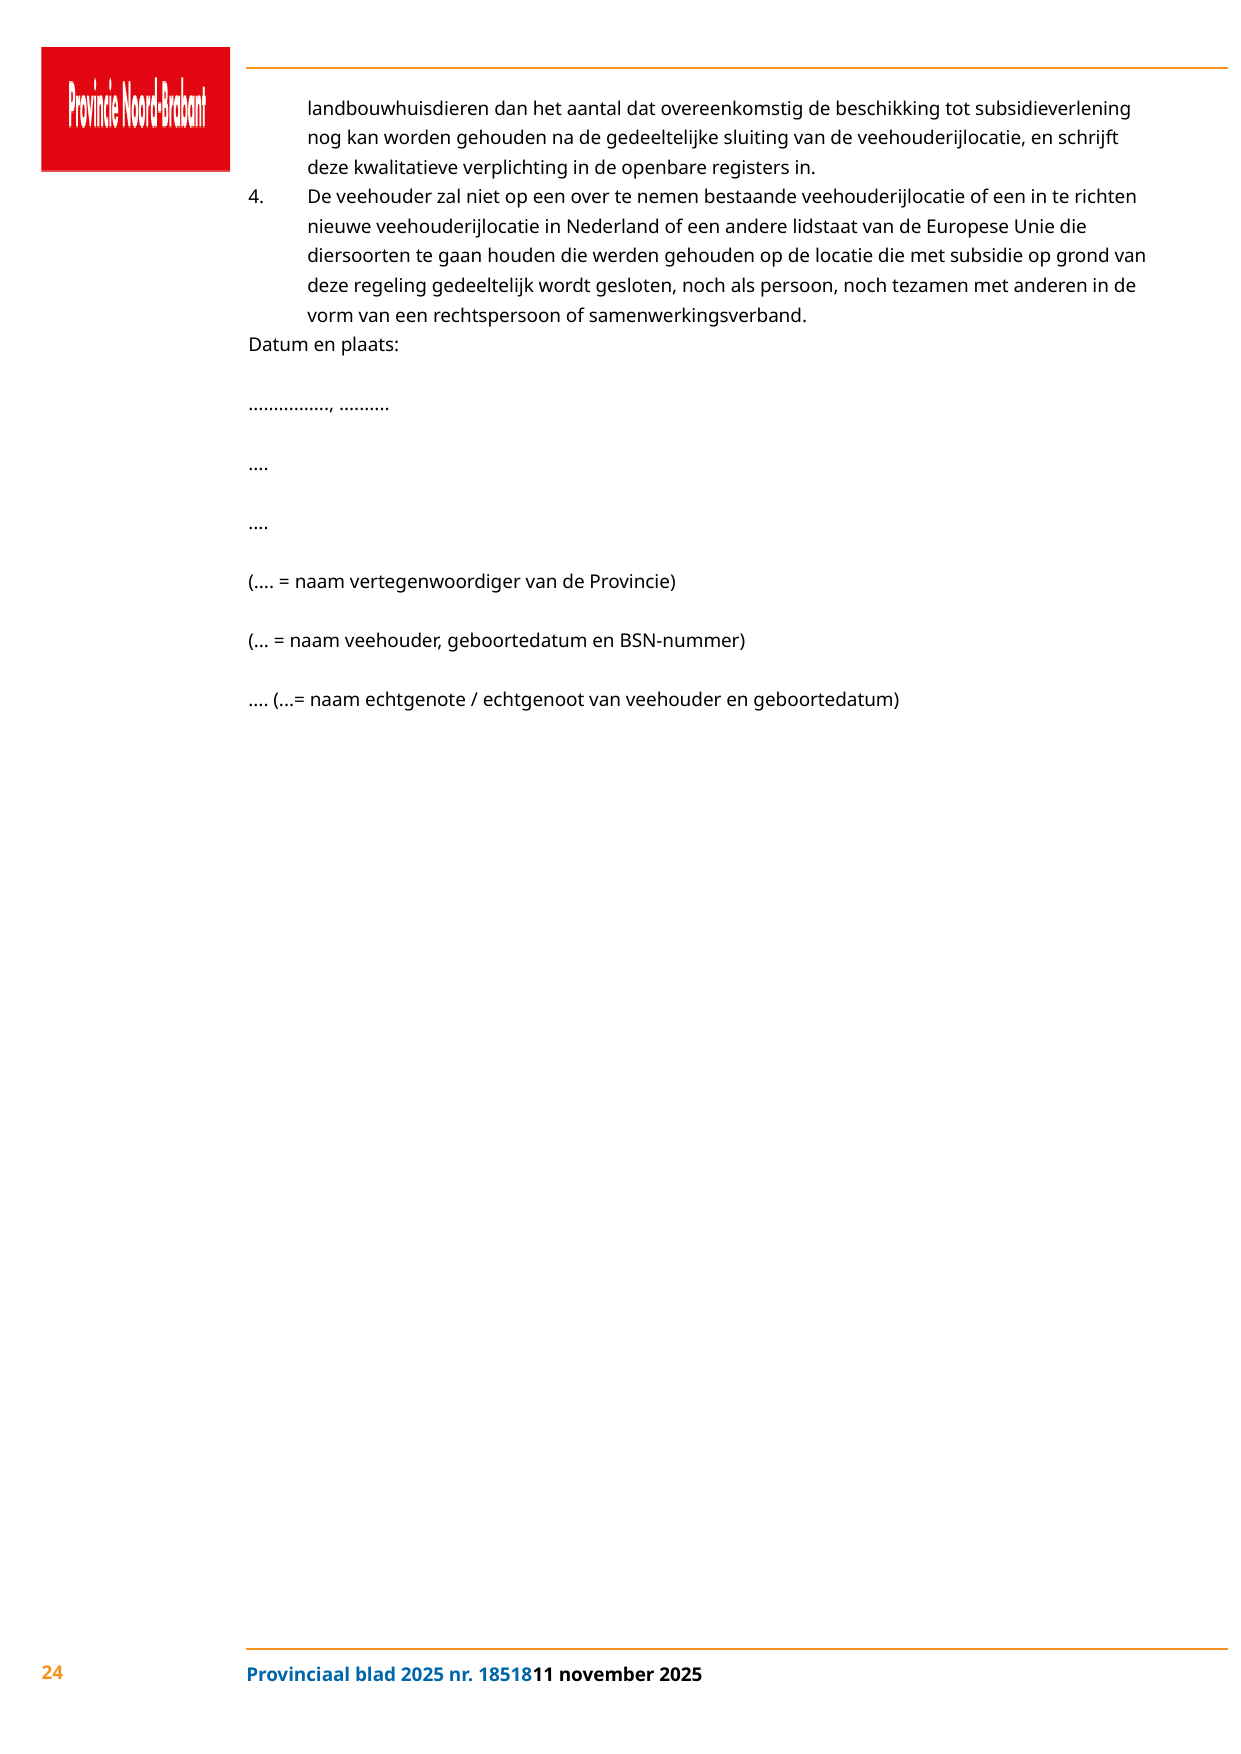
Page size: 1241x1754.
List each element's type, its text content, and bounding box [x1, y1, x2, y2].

text .... [248, 509, 1152, 535]
list De veehouder zal niet op een over te nemen bestaande veehouderijlocatie of een in te richten nieuwe veehouderijlocatie in Nederland of een andere lidstaat van de Europese Unie die diersoorten te gaan houden die werden gehouden op de locatie die met subsidie op grond van deze regeling gedeeltelijk wordt gesloten, noch als persoon, noch tezamen met anderen in de vorm van een rechtspersoon of samenwerkingsverband. [248, 183, 1152, 328]
text Datum en plaats: [248, 331, 1152, 357]
text .... (...= naam echtgenote / echtgenoot van veehouder en geboortedatum) [248, 686, 1152, 712]
text .... [248, 450, 1152, 476]
picture [41, 47, 231, 172]
text ................, .......... [248, 391, 1152, 416]
list landbouwhuisdieren dan het aantal dat overeenkomstig de beschikking tot subsidieverlening nog kan worden gehouden na de gedeeltelijke sluiting van de veehouderijlocatie, en schrijft deze kwalitatieve verplichting in de openbare registers in. [248, 95, 1152, 180]
text (... = naam veehouder, geboortedatum en BSN-nummer) [248, 627, 1152, 653]
text (.... = naam vertegenwoordiger van de Provincie) [248, 568, 1152, 594]
